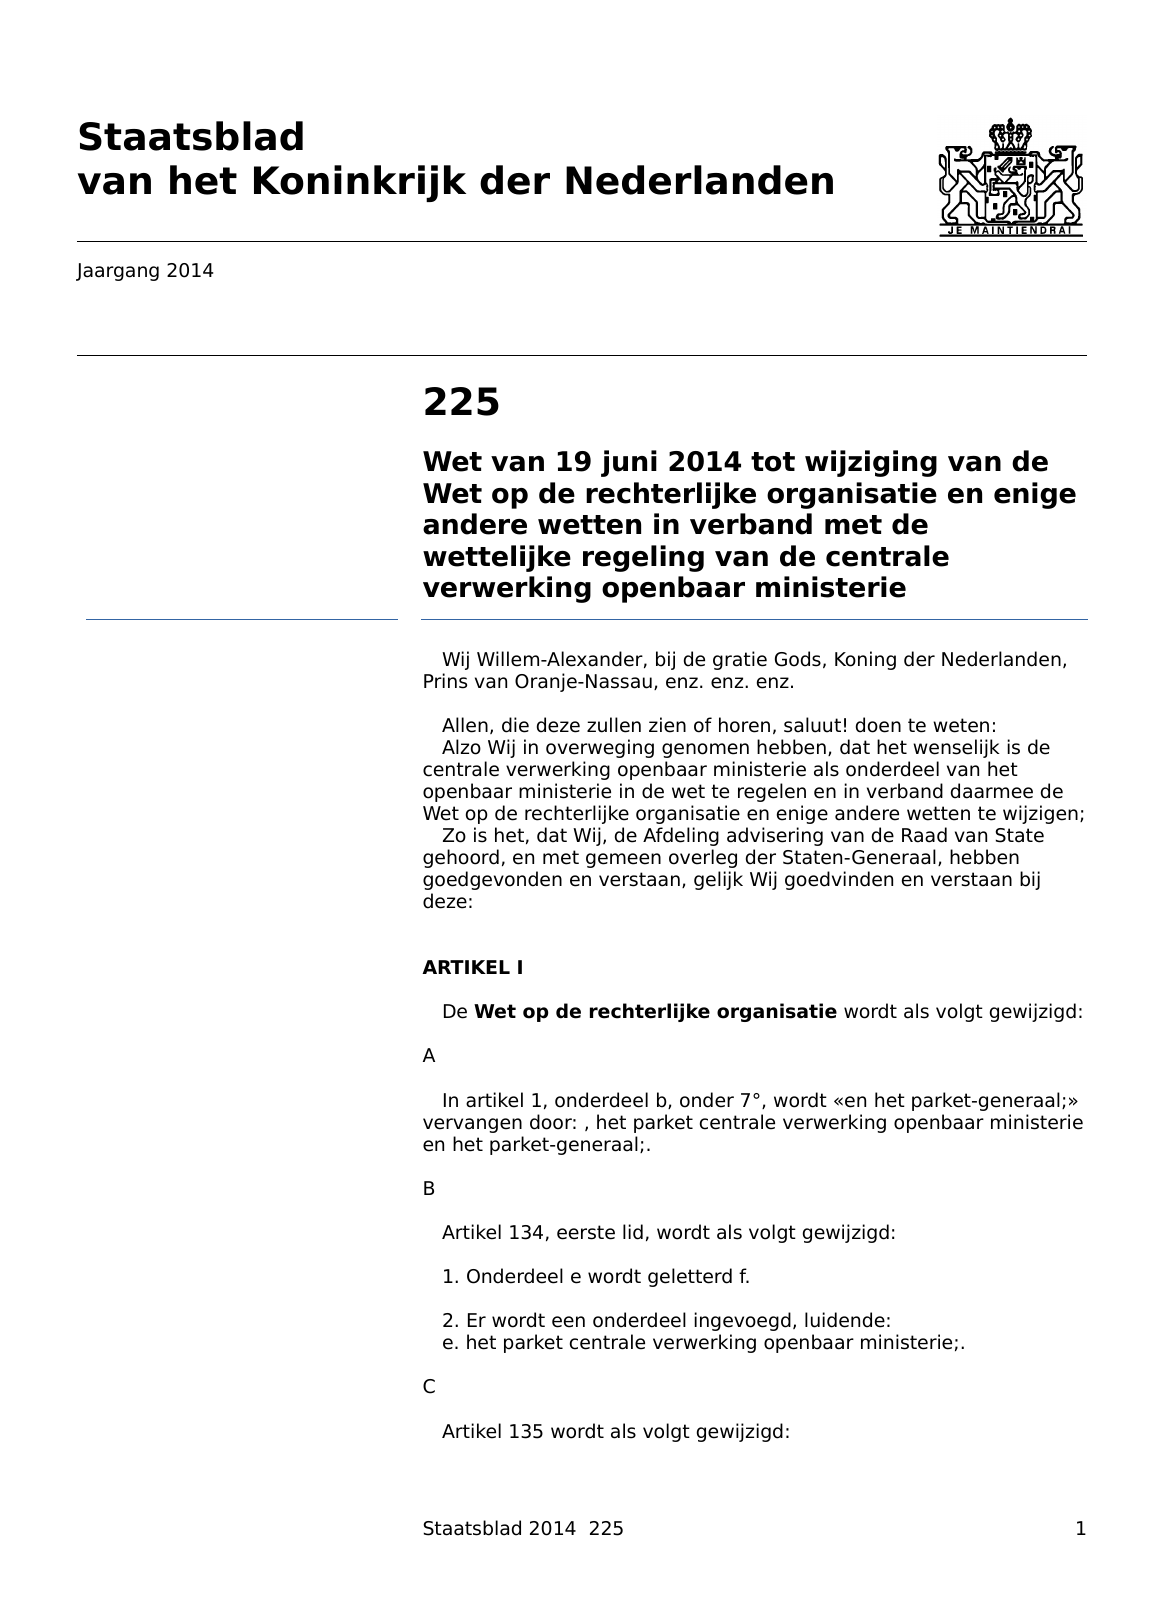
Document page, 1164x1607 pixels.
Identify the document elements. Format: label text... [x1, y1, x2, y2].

table_header Staatsblad van het Koninkrijk der Nederlanden [77, 100, 886, 241]
text Alzo Wij in overweging genomen hebben, dat het wenselijk is de centrale verwerking openbaar ministerie als onderdeel van het openbaar ministerie in de wet te regelen en in verband daarmee de Wet op de rechterlijke organisatie en enige andere wetten te wijzigen; [422, 737, 1087, 825]
subtitle ARTIKEL I [422, 957, 1087, 979]
text e. het parket centrale verwerking openbaar ministerie;. [422, 1332, 1087, 1354]
text De Wet op de rechterlijke organisatie wordt als volgt gewijzigd: [422, 1001, 1087, 1023]
text 1. Onderdeel e wordt geletterd f. [422, 1266, 1087, 1288]
subtitle 225 [422, 381, 1087, 424]
text A [422, 1045, 1087, 1067]
table_header [886, 100, 1087, 241]
text Allen, die deze zullen zien of horen, saluut! doen te weten: [422, 715, 1087, 737]
text Wij Willem-Alexander, bij de gratie Gods, Koning der Nederlanden, Prins van Oranje-Nassau, enz. enz. enz. [422, 649, 1087, 693]
picture [936, 115, 1087, 240]
text Artikel 135 wordt als volgt gewijzigd: [422, 1421, 1087, 1442]
text C [422, 1376, 1087, 1398]
text Wet van 19 juni 2014 tot wijziging van de Wet op de rechterlijke organisatie en enige andere wetten in verband met de wettelijke regeling van de centrale verwerking openbaar ministerie [422, 447, 1087, 604]
text 2. Er wordt een onderdeel ingevoegd, luidende: [422, 1310, 1087, 1332]
text Artikel 134, eerste lid, wordt als volgt gewijzigd: [422, 1222, 1087, 1244]
text Zo is het, dat Wij, de Afdeling advisering van de Raad van State gehoord, en met gemeen overleg der Staten-Generaal, hebben goedgevonden en verstaan, gelijk Wij goedvinden en verstaan bij deze: [422, 825, 1087, 913]
text In artikel 1, onderdeel b, onder 7°, wordt «en het parket-generaal;» vervangen door: , het parket centrale verwerking openbaar ministerie en het parket-generaal;. [422, 1089, 1087, 1156]
text B [422, 1178, 1087, 1200]
table_cell Jaargang 2014 [77, 242, 1087, 355]
